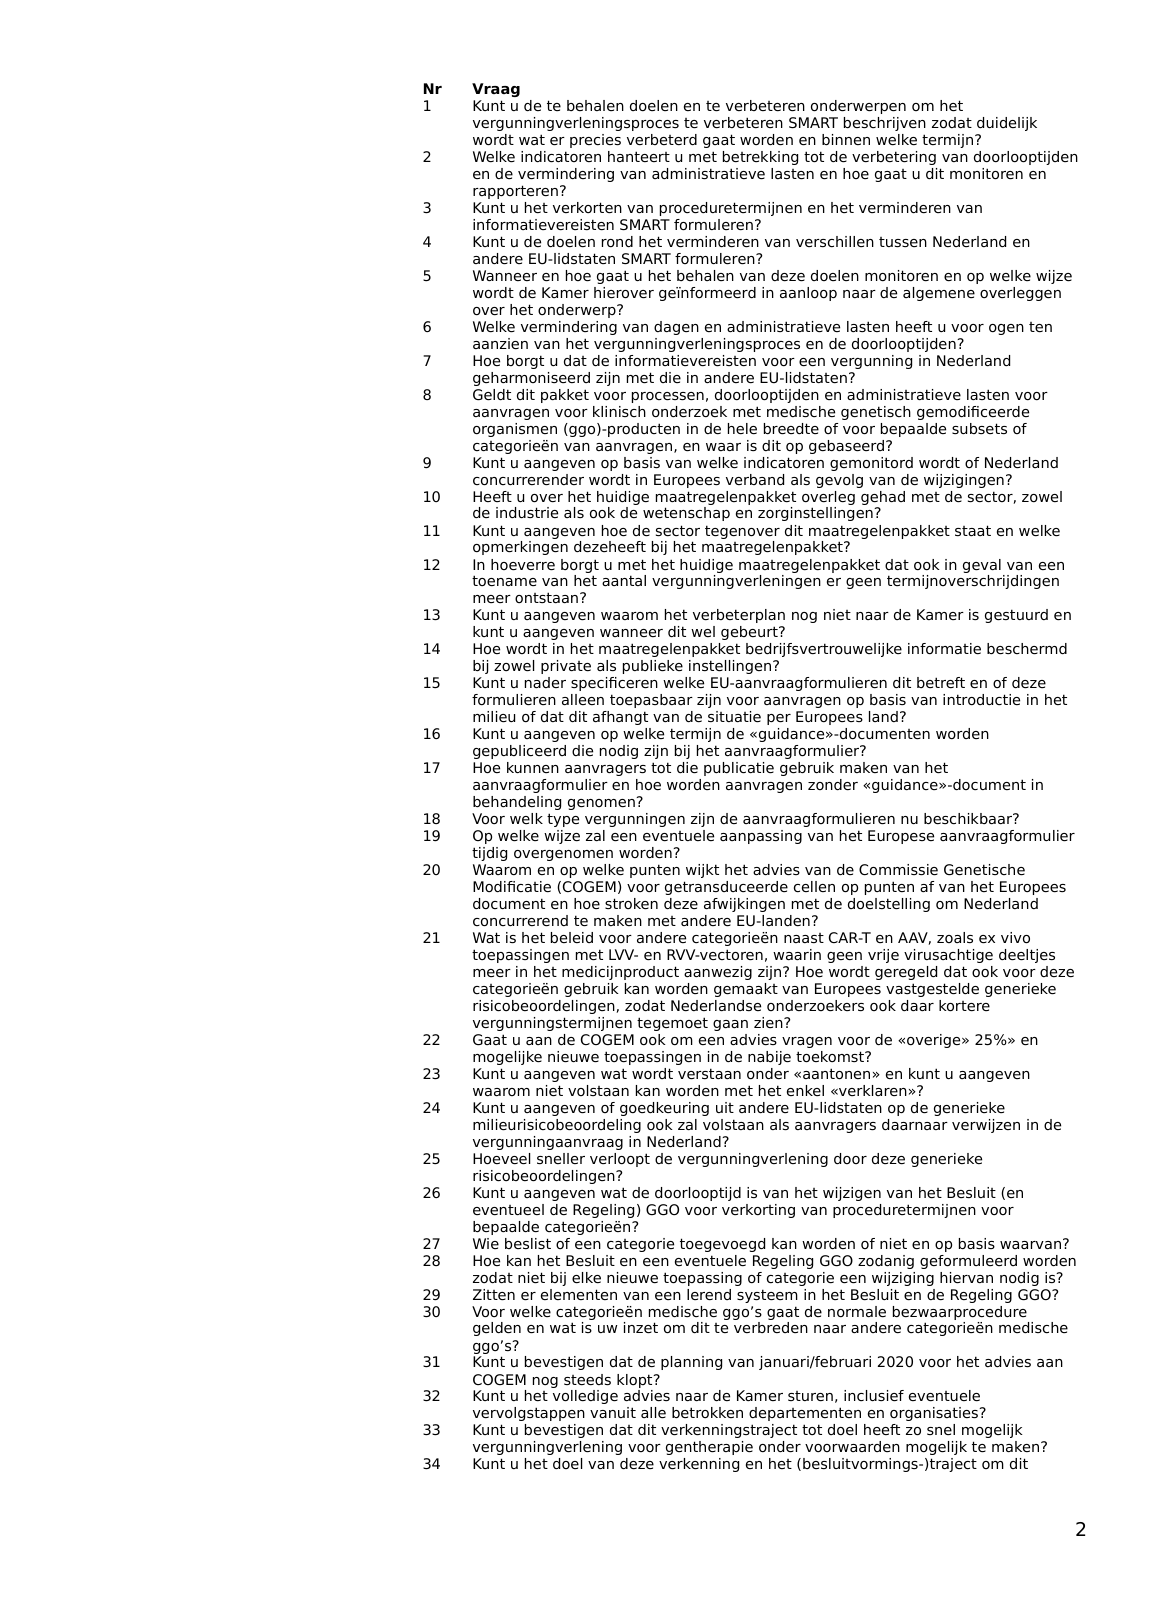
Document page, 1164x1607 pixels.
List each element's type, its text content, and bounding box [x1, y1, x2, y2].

table_cell Kunt u aangeven wat de doorlooptijd is van het wijzigen van het Besluit (en eventueel de Regeling) GGO voor verkorting van proceduretermijnen voor bepaalde categorieën? [466, 1185, 1087, 1236]
table_cell 16 [422, 726, 466, 760]
table_cell Wanneer en hoe gaat u het behalen van deze doelen monitoren en op welke wijze wordt de Kamer hierover geïnformeerd in aanloop naar de algemene overleggen over het onderwerp? [466, 268, 1087, 319]
table_cell Hoe borgt u dat de informatievereisten voor een vergunning in Nederland geharmoniseerd zijn met die in andere EU-lidstaten? [466, 353, 1087, 387]
table_cell 12 [422, 556, 466, 607]
table_cell Heeft u over het huidige maatregelenpakket overleg gehad met de sector, zowel de industrie als ook de wetenschap en zorginstellingen? [466, 489, 1087, 522]
table_cell 29 [422, 1286, 466, 1303]
table_cell 23 [422, 1066, 466, 1100]
table_cell Hoe kan het Besluit en een eventuele Regeling GGO zodanig geformuleerd worden zodat niet bij elke nieuwe toepassing of categorie een wijziging hiervan nodig is? [466, 1253, 1087, 1286]
table_cell 34 [422, 1456, 466, 1473]
table_cell 13 [422, 607, 466, 641]
table_cell Kunt u aangeven waarom het verbeterplan nog niet naar de Kamer is gestuurd en kunt u aangeven wanneer dit wel gebeurt? [466, 607, 1087, 641]
table_cell Hoe kunnen aanvragers tot die publicatie gebruik maken van het aanvraagformulier en hoe worden aanvragen zonder «guidance»-document in behandeling genomen? [466, 760, 1087, 811]
table_cell 22 [422, 1032, 466, 1066]
table_cell Wat is het beleid voor andere categorieën naast CAR-T en AAV, zoals ex vivo toepassingen met LVV- en RVV-vectoren, waarin geen vrije virusachtige deeltjes meer in het medicijnproduct aanwezig zijn? Hoe wordt geregeld dat ook voor deze categorieën gebruik kan worden gemaakt van Europees vastgestelde generieke risicobeoordelingen, zodat Nederlandse onderzoekers ook daar kortere vergunningstermijnen tegemoet gaan zien? [466, 930, 1087, 1032]
table_cell 6 [422, 319, 466, 353]
table_cell Kunt u aangeven wat wordt verstaan onder «aantonen» en kunt u aangeven waarom niet volstaan kan worden met het enkel «verklaren»? [466, 1066, 1087, 1100]
table_header Nr [422, 81, 466, 98]
table_cell Geldt dit pakket voor processen, doorlooptijden en administratieve lasten voor aanvragen voor klinisch onderzoek met medische genetisch gemodificeerde organismen (ggo)-producten in de hele breedte of voor bepaalde subsets of categorieën van aanvragen, en waar is dit op gebaseerd? [466, 387, 1087, 454]
table_cell 33 [422, 1422, 466, 1456]
table_cell Kunt u aangeven hoe de sector tegenover dit maatregelenpakket staat en welke opmerkingen dezeheeft bij het maatregelenpakket? [466, 523, 1087, 556]
table_cell 25 [422, 1151, 466, 1184]
table_cell 5 [422, 268, 466, 319]
table_cell 28 [422, 1253, 466, 1286]
table_cell 1 [422, 98, 466, 149]
table_cell Waarom en op welke punten wijkt het advies van de Commissie Genetische Modificatie (COGEM) voor getransduceerde cellen op punten af van het Europees document en hoe stroken deze afwijkingen met de doelstelling om Nederland concurrerend te maken met andere EU-landen? [466, 862, 1087, 930]
table_cell 30 [422, 1304, 466, 1354]
table_cell Kunt u aangeven op basis van welke indicatoren gemonitord wordt of Nederland concurrerender wordt in Europees verband als gevolg van de wijzigingen? [466, 455, 1087, 488]
table_cell 9 [422, 455, 466, 488]
table_cell 18 [422, 811, 466, 828]
table_cell 15 [422, 675, 466, 726]
table_cell 31 [422, 1354, 466, 1388]
table_cell Op welke wijze zal een eventuele aanpassing van het Europese aanvraagformulier tijdig overgenomen worden? [466, 828, 1087, 862]
table_cell Kunt u bevestigen dat de planning van januari/februari 2020 voor het advies aan COGEM nog steeds klopt? [466, 1354, 1087, 1388]
table_cell Zitten er elementen van een lerend systeem in het Besluit en de Regeling GGO? [466, 1286, 1087, 1303]
table_cell Kunt u de doelen rond het verminderen van verschillen tussen Nederland en andere EU-lidstaten SMART formuleren? [466, 234, 1087, 268]
table_cell Kunt u bevestigen dat dit verkenningstraject tot doel heeft zo snel mogelijk vergunningverlening voor gentherapie onder voorwaarden mogelijk te maken? [466, 1422, 1087, 1456]
table_cell Kunt u het doel van deze verkenning en het (besluitvormings-)traject om dit [466, 1456, 1087, 1473]
table_cell Hoeveel sneller verloopt de vergunningverlening door deze generieke risicobeoordelingen? [466, 1151, 1087, 1184]
table_cell Welke indicatoren hanteert u met betrekking tot de verbetering van doorlooptijden en de vermindering van administratieve lasten en hoe gaat u dit monitoren en rapporteren? [466, 149, 1087, 200]
table_cell Gaat u aan de COGEM ook om een advies vragen voor de «overige» 25%» en mogelijke nieuwe toepassingen in de nabije toekomst? [466, 1032, 1087, 1066]
table_cell 20 [422, 862, 466, 930]
table_cell Hoe wordt in het maatregelenpakket bedrijfsvertrouwelijke informatie beschermd bij zowel private als publieke instellingen? [466, 641, 1087, 675]
table_cell 2 [422, 149, 466, 200]
table_cell Kunt u het verkorten van proceduretermijnen en het verminderen van informatievereisten SMART formuleren? [466, 200, 1087, 234]
table_cell 7 [422, 353, 466, 387]
table_cell Kunt u nader specificeren welke EU-aanvraagformulieren dit betreft en of deze formulieren alleen toepasbaar zijn voor aanvragen op basis van introductie in het milieu of dat dit afhangt van de situatie per Europees land? [466, 675, 1087, 726]
table_cell 4 [422, 234, 466, 268]
table_cell Voor welke categorieën medische ggo’s gaat de normale bezwaarprocedure gelden en wat is uw inzet om dit te verbreden naar andere categorieën medische ggo’s? [466, 1304, 1087, 1354]
table_cell Kunt u de te behalen doelen en te verbeteren onderwerpen om het vergunningverleningsproces te verbeteren SMART beschrijven zodat duidelijk wordt wat er precies verbeterd gaat worden en binnen welke termijn? [466, 98, 1087, 149]
table_cell Kunt u aangeven of goedkeuring uit andere EU-lidstaten op de generieke milieurisicobeoordeling ook zal volstaan als aanvragers daarnaar verwijzen in de vergunningaanvraag in Nederland? [466, 1100, 1087, 1151]
table_header Vraag [466, 81, 1087, 98]
table_cell 21 [422, 930, 466, 1032]
table_cell 11 [422, 523, 466, 556]
table_cell 32 [422, 1388, 466, 1422]
table_cell Kunt u het volledige advies naar de Kamer sturen, inclusief eventuele vervolgstappen vanuit alle betrokken departementen en organisaties? [466, 1388, 1087, 1422]
table_cell Voor welk type vergunningen zijn de aanvraagformulieren nu beschikbaar? [466, 811, 1087, 828]
table_cell Kunt u aangeven op welke termijn de «guidance»-documenten worden gepubliceerd die nodig zijn bij het aanvraagformulier? [466, 726, 1087, 760]
table_cell 8 [422, 387, 466, 454]
table_cell Welke vermindering van dagen en administratieve lasten heeft u voor ogen ten aanzien van het vergunningverleningsproces en de doorlooptijden? [466, 319, 1087, 353]
table_cell 10 [422, 489, 466, 522]
table_cell 14 [422, 641, 466, 675]
table_cell 26 [422, 1185, 466, 1236]
table_cell 24 [422, 1100, 466, 1151]
table_cell 19 [422, 828, 466, 862]
table_cell In hoeverre borgt u met het huidige maatregelenpakket dat ook in geval van een toename van het aantal vergunningverleningen er geen termijnoverschrijdingen meer ontstaan? [466, 556, 1087, 607]
table_cell 3 [422, 200, 466, 234]
table_cell Wie beslist of een categorie toegevoegd kan worden of niet en op basis waarvan? [466, 1236, 1087, 1252]
table_cell 17 [422, 760, 466, 811]
table_cell 27 [422, 1236, 466, 1252]
